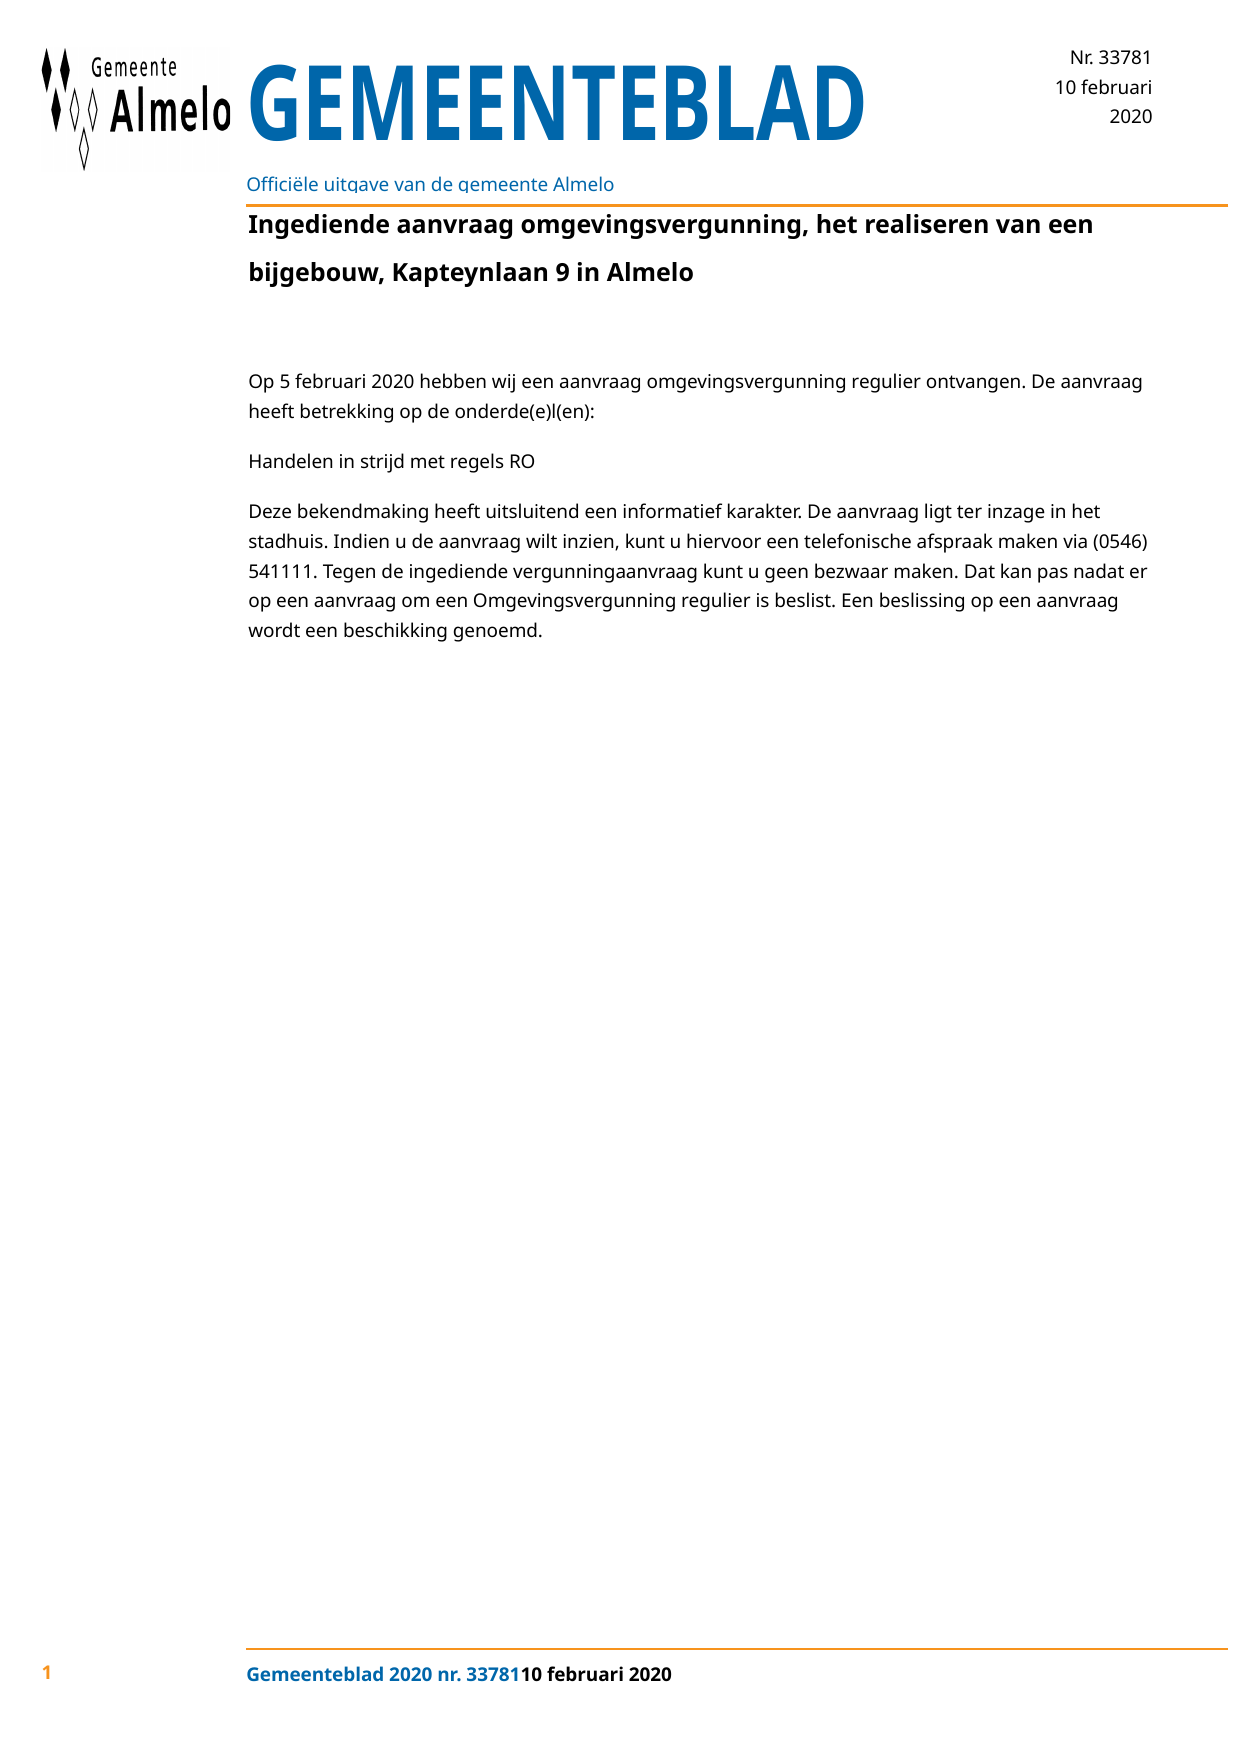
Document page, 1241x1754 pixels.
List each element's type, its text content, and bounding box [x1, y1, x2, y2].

text Handelen in strijd met regels RO [248, 448, 1152, 474]
text Op 5 februari 2020 hebben wij een aanvraag omgevingsvergunning regulier ontvangen. De aanvraag heeft betrekking op de onderde(e)l(en): [248, 368, 1152, 424]
picture [41, 47, 231, 172]
text Deze bekendmaking heeft uitsluitend een informatief karakter. De aanvraag ligt ter inzage in het stadhuis. Indien u de aanvraag wilt inzien, kunt u hiervoor een telefonische afspraak maken via (0546) 541111. Tegen de ingediende vergunningaanvraag kunt u geen bezwaar maken. Dat kan pas nadat er op een aanvraag om een Omgevingsvergunning regulier is beslist. Een beslissing op een aanvraag wordt een beschikking genoemd. [248, 499, 1152, 643]
text Ingediende aanvraag omgevingsvergunning, het realiseren van een bijgebouw, Kapteynlaan 9 in Almelo [248, 207, 1152, 288]
